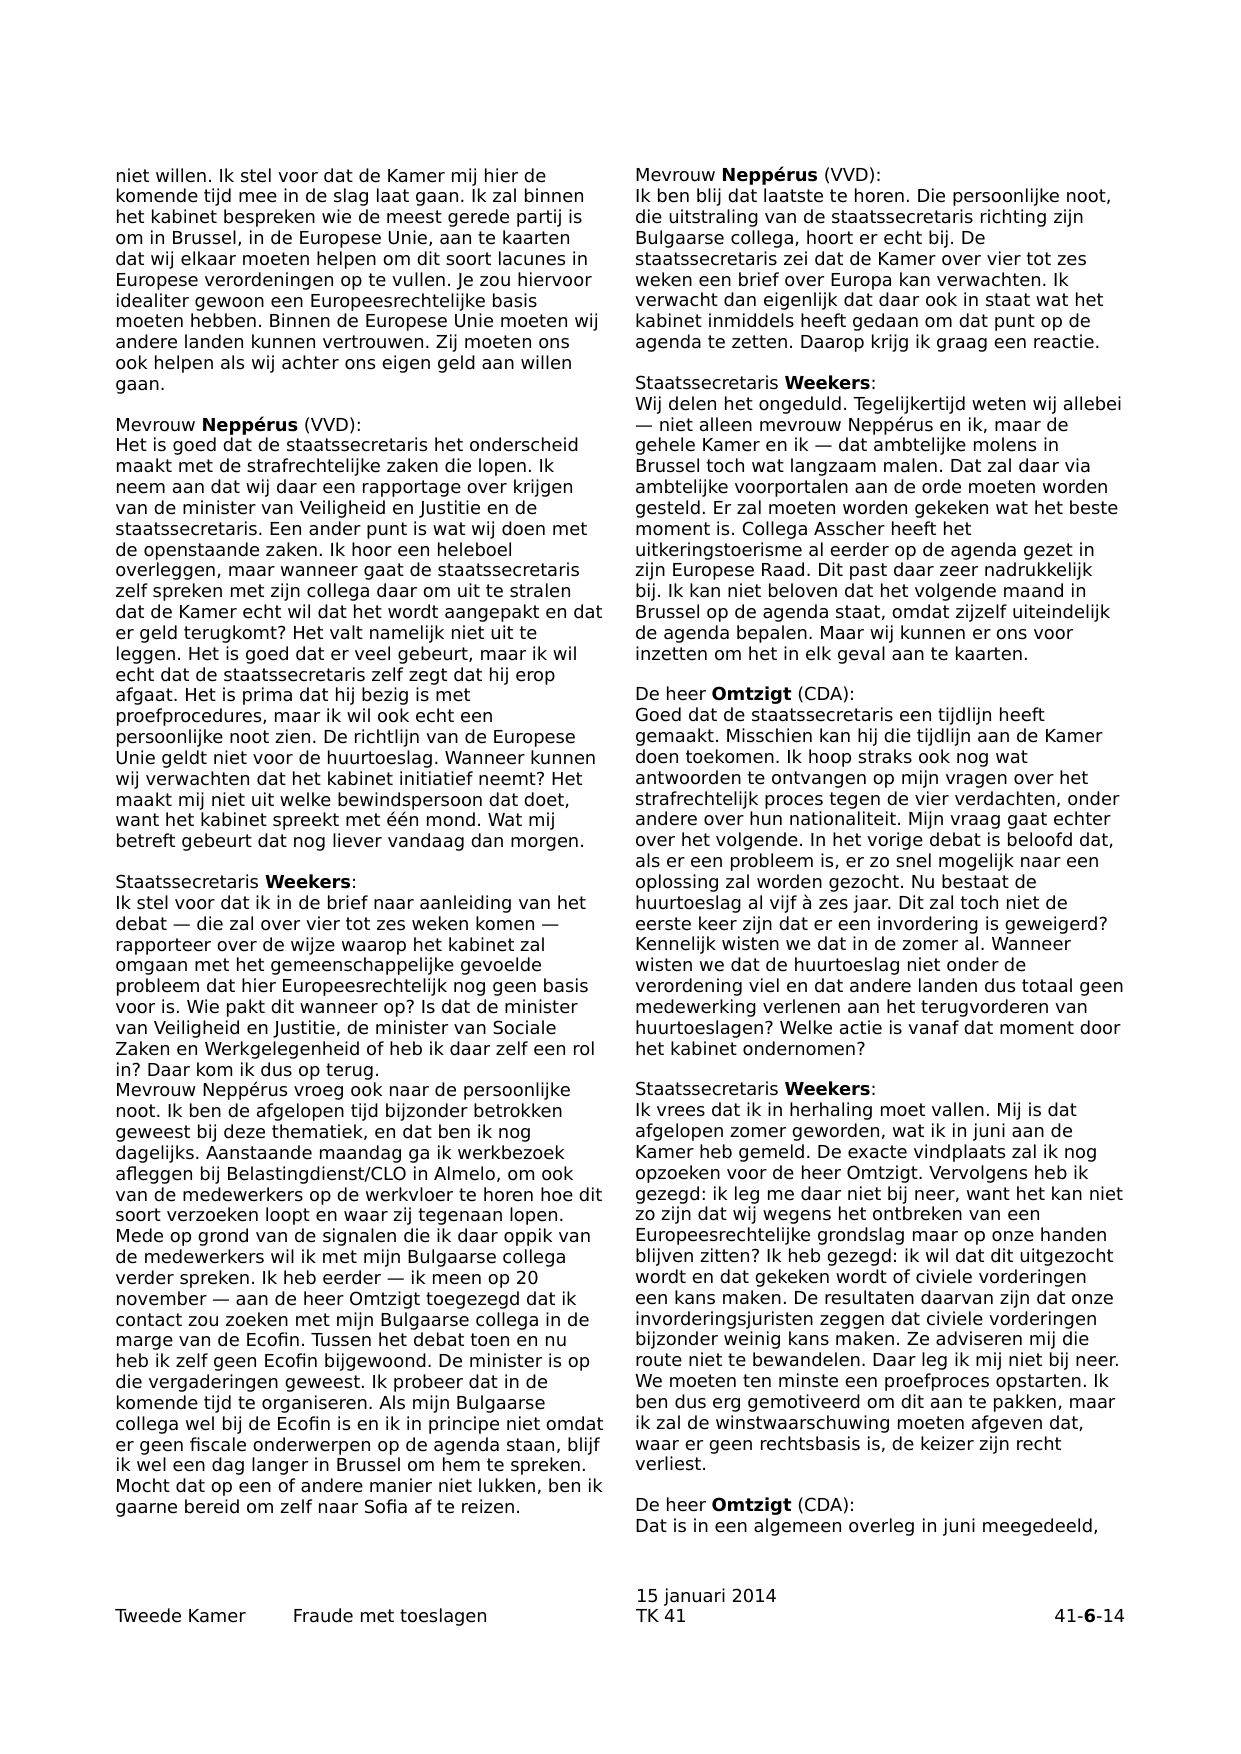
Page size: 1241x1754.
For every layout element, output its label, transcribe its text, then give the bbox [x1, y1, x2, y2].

text Staatssecretaris Weekers: [635, 373, 1125, 393]
text Mevrouw Neppérus (VVD): [115, 414, 605, 435]
text Dat is in een algemeen overleg in juni meegedeeld, [635, 1516, 1125, 1536]
text Het is goed dat de staatssecretaris het onderscheid maakt met de strafrechtelijke zaken die lopen. Ik neem aan dat wij daar een rapportage over krijgen van de minister van Veiligheid en Justitie en de staatssecretaris. Een ander punt is wat wij doen met de openstaande zaken. Ik hoor een heleboel overleggen, maar wanneer gaat de staatssecretaris zelf spreken met zijn collega daar om uit te stralen dat de Kamer echt wil dat het wordt aangepakt en dat er geld terugkomt? Het valt namelijk niet uit te leggen. Het is goed dat er veel gebeurt, maar ik wil echt dat de staatssecretaris zelf zegt dat hij erop afgaat. Het is prima dat hij bezig is met proefprocedures, maar ik wil ook echt een persoonlijke noot zien. De richtlijn van de Europese Unie geldt niet voor de huurtoeslag. Wanneer kunnen wij verwachten dat het kabinet initiatief neemt? Het maakt mij niet uit welke bewindspersoon dat doet, want het kabinet spreekt met één mond. Wat mij betreft gebeurt dat nog liever vandaag dan morgen. [115, 435, 605, 852]
text Staatssecretaris Weekers: [115, 872, 605, 893]
text Staatssecretaris Weekers: [635, 1079, 1125, 1100]
text Ik ben blij dat laatste te horen. Die persoonlijke noot, die uitstraling van de staatssecretaris richting zijn Bulgaarse collega, hoort er echt bij. De staatssecretaris zei dat de Kamer over vier tot zes weken een brief over Europa kan verwachten. Ik verwacht dan eigenlijk dat daar ook in staat wat het kabinet inmiddels heeft gedaan om dat punt op de agenda te zetten. Daarop krijg ik graag een reactie. [635, 186, 1125, 353]
text De heer Omtzigt (CDA): [635, 1495, 1125, 1516]
text niet willen. Ik stel voor dat de Kamer mij hier de komende tijd mee in de slag laat gaan. Ik zal binnen het kabinet bespreken wie de meest gerede partij is om in Brussel, in de Europese Unie, aan te kaarten dat wij elkaar moeten helpen om dit soort lacunes in Europese verordeningen op te vullen. Je zou hiervoor idealiter gewoon een Europeesrechtelijke basis moeten hebben. Binnen de Europese Unie moeten wij andere landen kunnen vertrouwen. Zij moeten ons ook helpen als wij achter ons eigen geld aan willen gaan. [115, 165, 605, 394]
text Ik vrees dat ik in herhaling moet vallen. Mij is dat afgelopen zomer geworden, wat ik in juni aan de Kamer heb gemeld. De exacte vindplaats zal ik nog opzoeken voor de heer Omtzigt. Vervolgens heb ik gezegd: ik leg me daar niet bij neer, want het kan niet zo zijn dat wij wegens het ontbreken van een Europeesrechtelijke grondslag maar op onze handen blijven zitten? Ik heb gezegd: ik wil dat dit uitgezocht wordt en dat gekeken wordt of civiele vorderingen een kans maken. De resultaten daarvan zijn dat onze invorderingsjuristen zeggen dat civiele vorderingen bijzonder weinig kans maken. Ze adviseren mij die route niet te bewandelen. Daar leg ik mij niet bij neer. We moeten ten minste een proefproces opstarten. Ik ben dus erg gemotiveerd om dit aan te pakken, maar ik zal de winstwaarschuwing moeten afgeven dat, waar er geen rechtsbasis is, de keizer zijn recht verliest. [635, 1100, 1125, 1475]
text Goed dat de staatssecretaris een tijdlijn heeft gemaakt. Misschien kan hij die tijdlijn aan de Kamer doen toekomen. Ik hoop straks ook nog wat antwoorden te ontvangen op mijn vragen over het strafrechtelijk proces tegen de vier verdachten, onder andere over hun nationaliteit. Mijn vraag gaat echter over het volgende. In het vorige debat is beloofd dat, als er een probleem is, er zo snel mogelijk naar een oplossing zal worden gezocht. Nu bestaat de huurtoeslag al vijf à zes jaar. Dit zal toch niet de eerste keer zijn dat er een invordering is geweigerd? Kennelijk wisten we dat in de zomer al. Wanneer wisten we dat de huurtoeslag niet onder de verordening viel en dat andere landen dus totaal geen medewerking verlenen aan het terugvorderen van huurtoeslagen? Welke actie is vanaf dat moment door het kabinet ondernomen? [635, 705, 1125, 1059]
text Mevrouw Neppérus (VVD): [635, 165, 1125, 186]
text Wij delen het ongeduld. Tegelijkertijd weten wij allebei — niet alleen mevrouw Neppérus en ik, maar de gehele Kamer en ik — dat ambtelijke molens in Brussel toch wat langzaam malen. Dat zal daar via ambtelijke voorportalen aan de orde moeten worden gesteld. Er zal moeten worden gekeken wat het beste moment is. Collega Asscher heeft het uitkeringstoerisme al eerder op de agenda gezet in zijn Europese Raad. Dit past daar zeer nadrukkelijk bij. Ik kan niet beloven dat het volgende maand in Brussel op de agenda staat, omdat zijzelf uiteindelijk de agenda bepalen. Maar wij kunnen er ons voor inzetten om het in elk geval aan te kaarten. [635, 393, 1125, 664]
text De heer Omtzigt (CDA): [635, 684, 1125, 705]
text Mevrouw Neppérus vroeg ook naar de persoonlijke noot. Ik ben de afgelopen tijd bijzonder betrokken geweest bij deze thematiek, en dat ben ik nog dagelijks. Aanstaande maandag ga ik werkbezoek afleggen bij Belastingdienst/CLO in Almelo, om ook van de medewerkers op de werkvloer te horen hoe dit soort verzoeken loopt en waar zij tegenaan lopen. Mede op grond van de signalen die ik daar oppik van de medewerkers wil ik met mijn Bulgaarse collega verder spreken. Ik heb eerder — ik meen op 20 november — aan de heer Omtzigt toegezegd dat ik contact zou zoeken met mijn Bulgaarse collega in de marge van de Ecofin. Tussen het debat toen en nu heb ik zelf geen Ecofin bijgewoond. De minister is op die vergaderingen geweest. Ik probeer dat in de komende tijd te organiseren. Als mijn Bulgaarse collega wel bij de Ecofin is en ik in principe niet omdat er geen fiscale onderwerpen op de agenda staan, blijf ik wel een dag langer in Brussel om hem te spreken. Mocht dat op een of andere manier niet lukken, ben ik gaarne bereid om zelf naar Sofia af te reizen. [115, 1080, 605, 1518]
text Ik stel voor dat ik in de brief naar aanleiding van het debat — die zal over vier tot zes weken komen — rapporteer over de wijze waarop het kabinet zal omgaan met het gemeenschappelijke gevoelde probleem dat hier Europeesrechtelijk nog geen basis voor is. Wie pakt dit wanneer op? Is dat de minister van Veiligheid en Justitie, de minister van Sociale Zaken en Werkgelegenheid of heb ik daar zelf een rol in? Daar kom ik dus op terug. [115, 893, 605, 1080]
